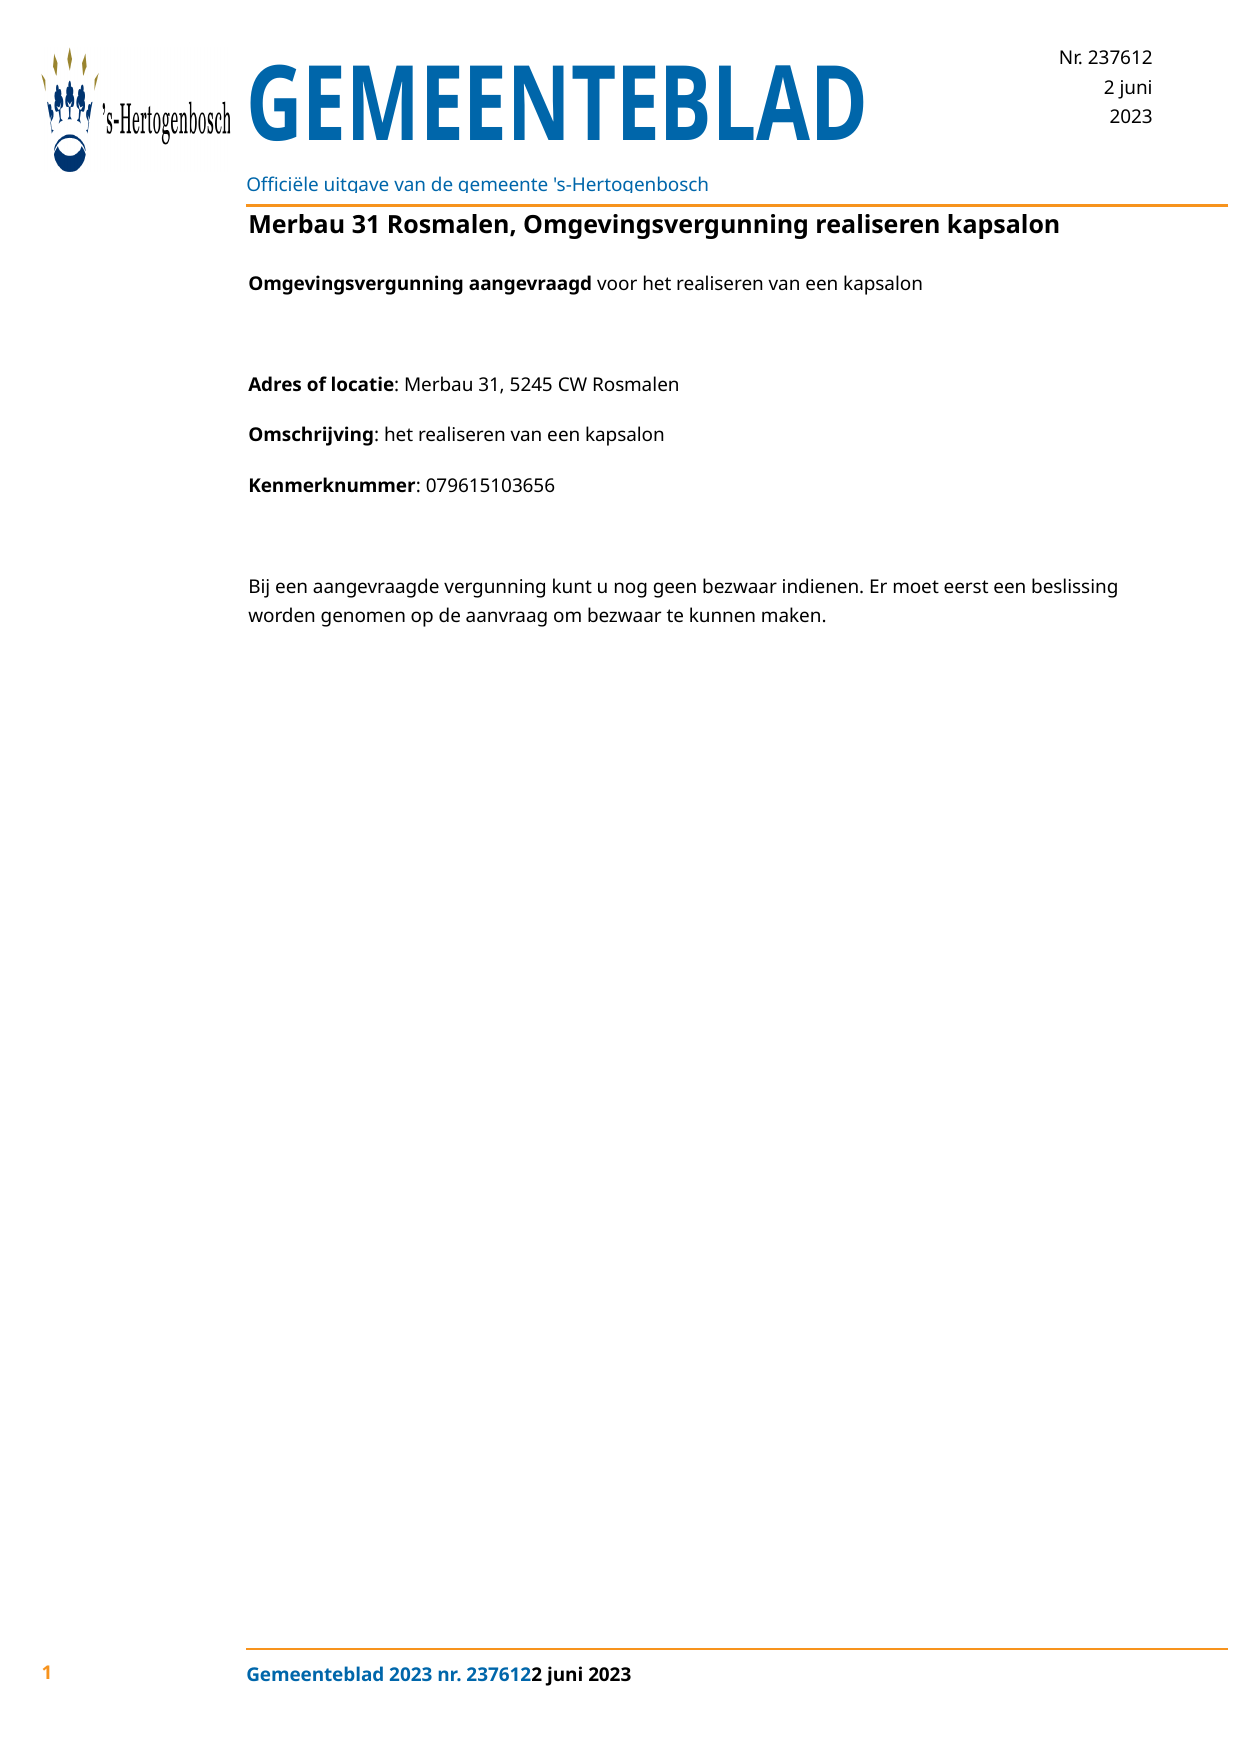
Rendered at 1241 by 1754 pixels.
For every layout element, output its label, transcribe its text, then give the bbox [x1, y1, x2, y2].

text Bij een aangevraagde vergunning kunt u nog geen bezwaar indienen. Er moet eerst een beslissing worden genomen op de aanvraag om bezwaar te kunnen maken. [248, 573, 1152, 628]
picture [41, 47, 231, 172]
text Kenmerknummer: 079615103656 [248, 472, 1152, 498]
text Adres of locatie: Merbau 31, 5245 CW Rosmalen [248, 371, 1152, 397]
text Omgevingsvergunning aangevraagd voor het realiseren van een kapsalon [248, 270, 1152, 296]
text Omschrijving: het realiseren van een kapsalon [248, 422, 1152, 447]
text Merbau 31 Rosmalen, Omgevingsvergunning realiseren kapsalon [248, 207, 1152, 241]
